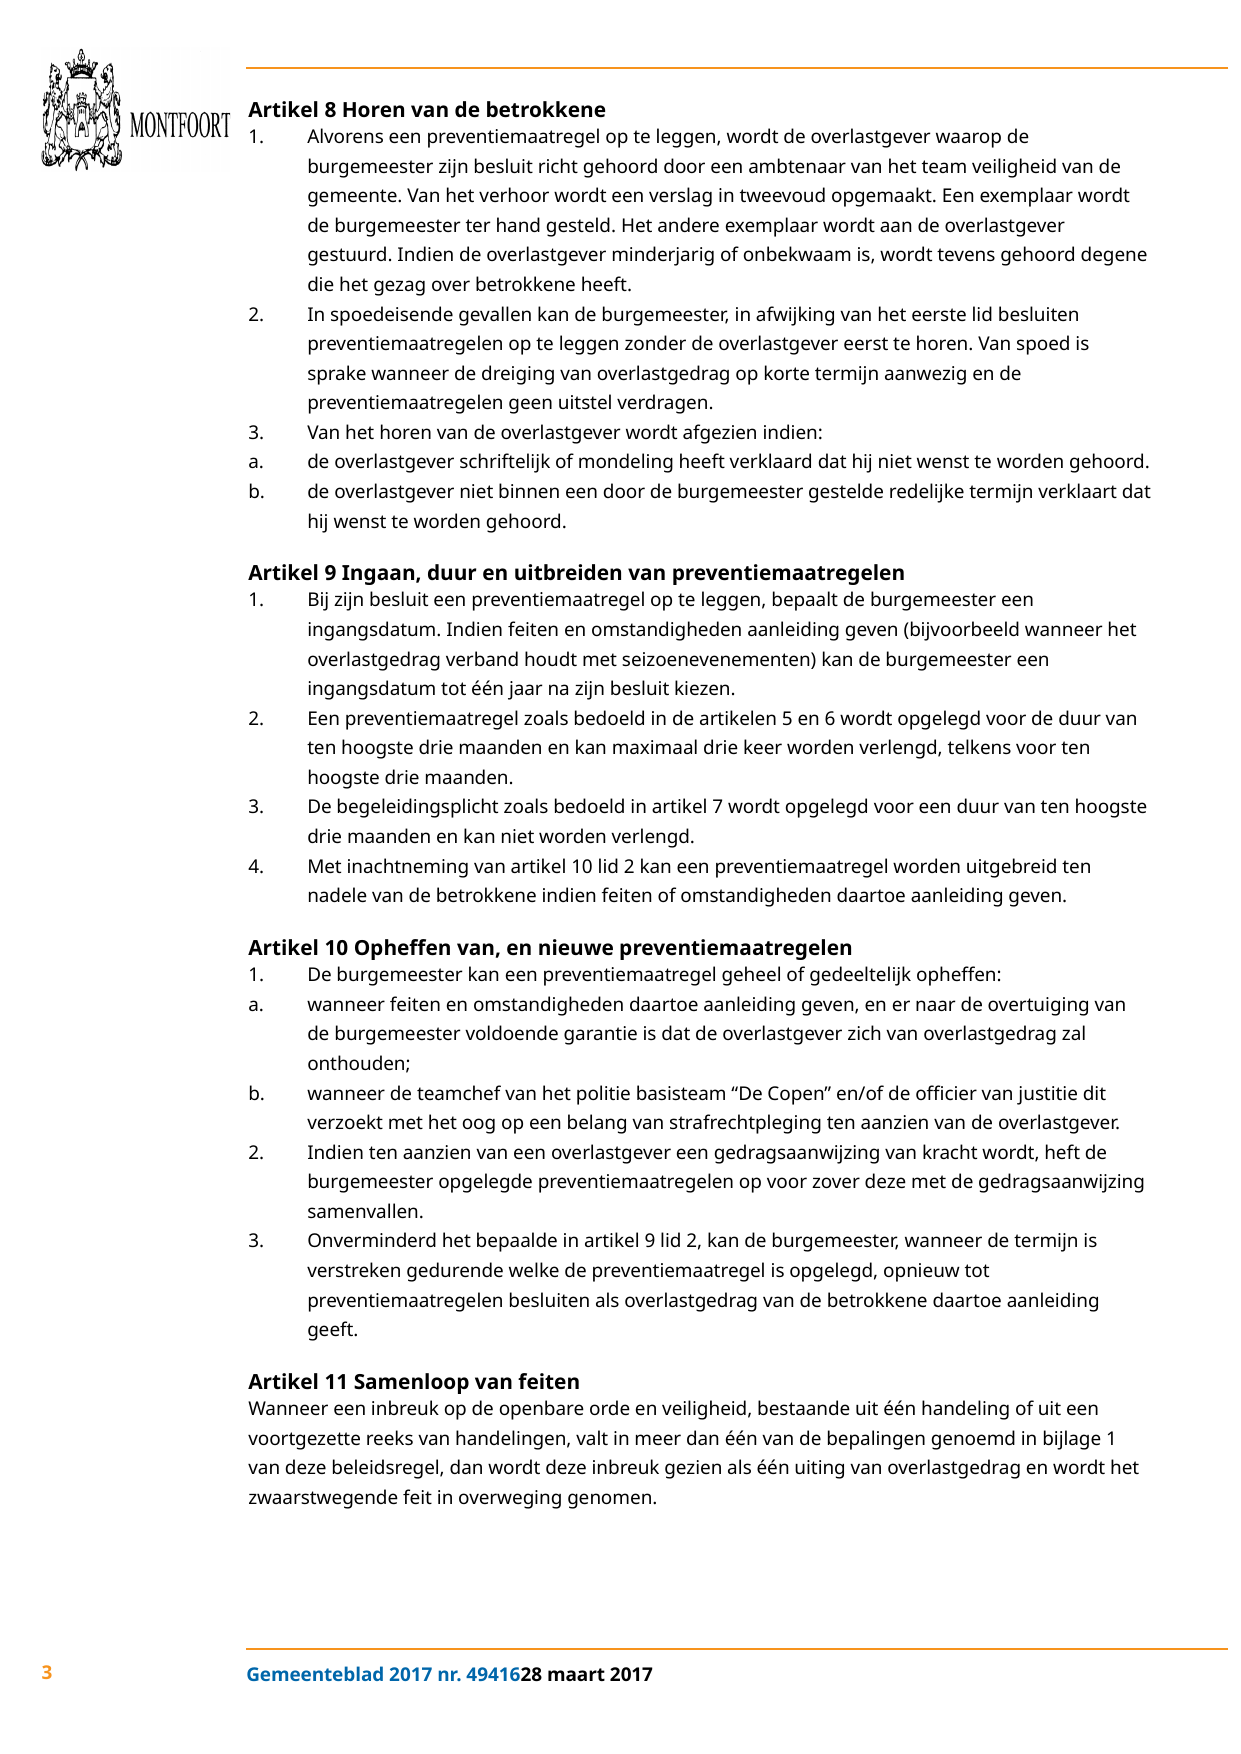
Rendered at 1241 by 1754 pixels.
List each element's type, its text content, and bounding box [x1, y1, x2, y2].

list De burgemeester kan een preventiemaatregel geheel of gedeeltelijk opheffen: [248, 961, 1152, 987]
list De begeleidingsplicht zoals bedoeld in artikel 7 wordt opgelegd voor een duur van ten hoogste drie maanden en kan niet worden verlengd. [248, 794, 1152, 849]
list de overlastgever niet binnen een door de burgemeester gestelde redelijke termijn verklaart dat hij wenst te worden gehoord. [248, 478, 1152, 533]
text Wanneer een inbreuk op de openbare orde en veiligheid, bestaande uit één handeling of uit een voortgezette reeks van handelingen, valt in meer dan één van de bepalingen genoemd in bijlage 1 van deze beleidsregel, dan wordt deze inbreuk gezien als één uiting van overlastgedrag en wordt het zwaarstwegende feit in overweging genomen. [248, 1395, 1152, 1510]
text Artikel 10 Opheffen van, en nieuwe preventiemaatregelen [248, 933, 1152, 961]
list Bij zijn besluit een preventiemaatregel op te leggen, bepaalt de burgemeester een ingangsdatum. Indien feiten en omstandigheden aanleiding geven (bijvoorbeeld wanneer het overlastgedrag verband houdt met seizoenevenementen) kan de burgemeester een ingangsdatum tot één jaar na zijn besluit kiezen. [248, 587, 1152, 701]
list Een preventiemaatregel zoals bedoeld in de artikelen 5 en 6 wordt opgelegd voor de duur van ten hoogste drie maanden en kan maximaal drie keer worden verlengd, telkens voor ten hoogste drie maanden. [248, 705, 1152, 790]
text Artikel 9 Ingaan, duur en uitbreiden van preventiemaatregelen [248, 558, 1152, 587]
list wanneer de teamchef van het politie basisteam “De Copen” en/of de officier van justitie dit verzoekt met het oog op een belang van strafrechtpleging ten aanzien van de overlastgever. [248, 1080, 1152, 1135]
list de overlastgever schriftelijk of mondeling heeft verklaard dat hij niet wenst te worden gehoord. [248, 449, 1152, 474]
list Onverminderd het bepaalde in artikel 9 lid 2, kan de burgemeester, wanneer de termijn is verstreken gedurende welke de preventiemaatregel is opgelegd, opnieuw tot preventiemaatregelen besluiten als overlastgedrag van de betrokkene daartoe aanleiding geeft. [248, 1228, 1152, 1342]
list Indien ten aanzien van een overlastgever een gedragsaanwijzing van kracht wordt, heft de burgemeester opgelegde preventiemaatregelen op voor zover deze met de gedragsaanwijzing samenvallen. [248, 1139, 1152, 1224]
text Artikel 11 Samenloop van feiten [248, 1367, 1152, 1395]
text Artikel 8 Horen van de betrokkene [248, 95, 1152, 123]
list Alvorens een preventiemaatregel op te leggen, wordt de overlastgever waarop de burgemeester zijn besluit richt gehoord door een ambtenaar van het team veiligheid van de gemeente. Van het verhoor wordt een verslag in tweevoud opgemaakt. Een exemplaar wordt de burgemeester ter hand gesteld. Het andere exemplaar wordt aan de overlastgever gestuurd. Indien de overlastgever minderjarig of onbekwaam is, wordt tevens gehoord degene die het gezag over betrokkene heeft. [248, 123, 1152, 297]
list wanneer feiten en omstandigheden daartoe aanleiding geven, en er naar de overtuiging van de burgemeester voldoende garantie is dat de overlastgever zich van overlastgedrag zal onthouden; [248, 991, 1152, 1076]
list Van het horen van de overlastgever wordt afgezien indien: [248, 419, 1152, 445]
list In spoedeisende gevallen kan de burgemeester, in afwijking van het eerste lid besluiten preventiemaatregelen op te leggen zonder de overlastgever eerst te horen. Van spoed is sprake wanneer de dreiging van overlastgedrag op korte termijn aanwezig en de preventiemaatregelen geen uitstel verdragen. [248, 301, 1152, 415]
list Met inachtneming van artikel 10 lid 2 kan een preventiemaatregel worden uitgebreid ten nadele van de betrokkene indien feiten of omstandigheden daartoe aanleiding geven. [248, 853, 1152, 908]
picture [41, 47, 231, 172]
